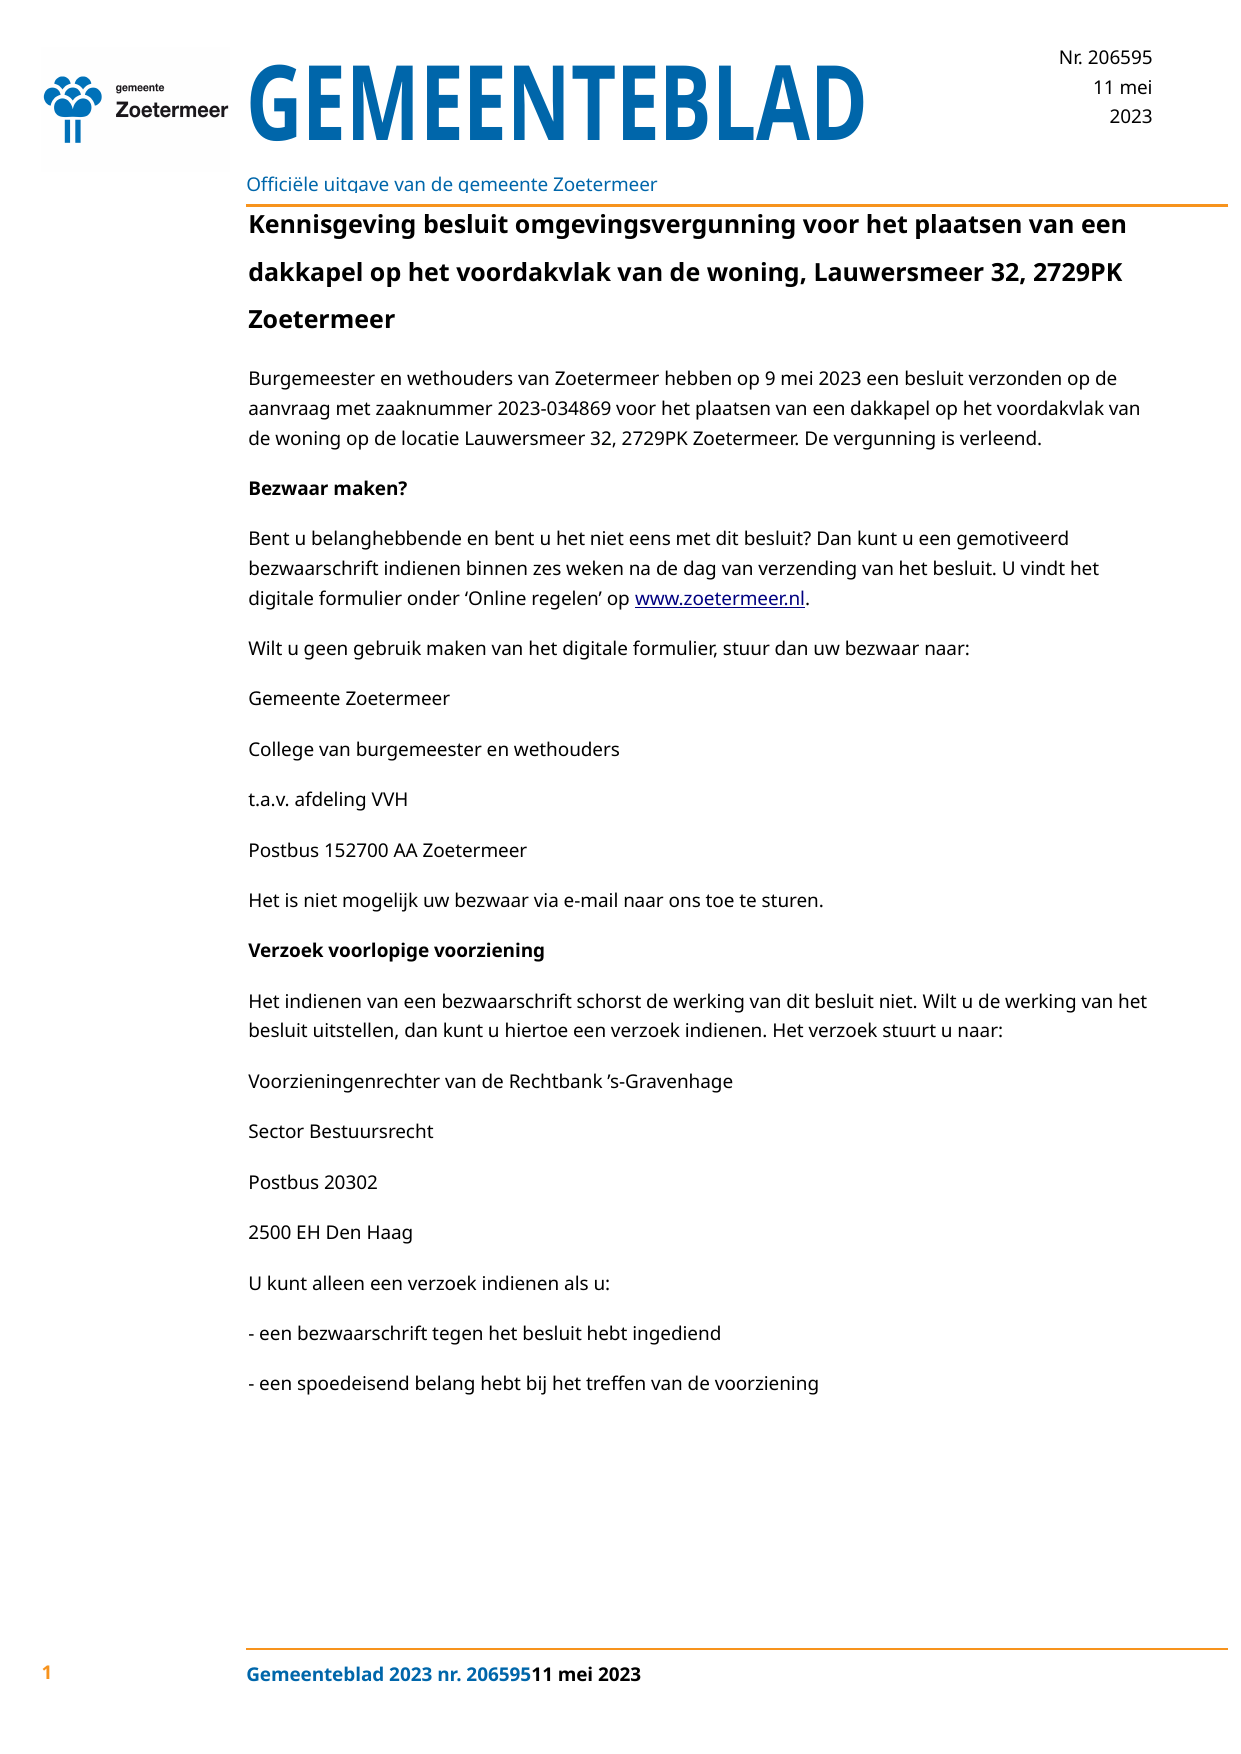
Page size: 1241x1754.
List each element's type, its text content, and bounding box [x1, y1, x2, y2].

picture [41, 47, 231, 172]
text Bent u belanghebbende en bent u het niet eens met dit besluit? Dan kunt u een gemotiveerd bezwaarschrift indienen binnen zes weken na de dag van verzending van het besluit. U vindt het digitale formulier onder ‘Online regelen’ op www.zoetermeer.nl. [248, 526, 1152, 610]
text Bezwaar maken? [248, 475, 1152, 501]
text Het is niet mogelijk uw bezwaar via e-mail naar ons toe te sturen. [248, 887, 1152, 913]
text - een bezwaarschrift tegen het besluit hebt ingediend [248, 1320, 1152, 1346]
text Postbus 152700 AA Zoetermeer [248, 837, 1152, 862]
text Wilt u geen gebruik maken van het digitale formulier, stuur dan uw bezwaar naar: [248, 635, 1152, 661]
text Het indienen van een bezwaarschrift schorst de werking van dit besluit niet. Wilt u de werking van het besluit uitstellen, dan kunt u hiertoe een verzoek indienen. Het verzoek stuurt u naar: [248, 988, 1152, 1043]
text 2500 EH Den Haag [248, 1219, 1152, 1245]
text Voorzieningenrechter van de Rechtbank ’s-Gravenhage [248, 1068, 1152, 1094]
text Kennisgeving besluit omgevingsvergunning voor het plaatsen van een dakkapel op het voordakvlak van de woning, Lauwersmeer 32, 2729PK Zoetermeer [248, 207, 1152, 336]
text Gemeente Zoetermeer [248, 686, 1152, 711]
text Burgemeester en wethouders van Zoetermeer hebben op 9 mei 2023 een besluit verzonden op de aanvraag met zaaknummer 2023-034869 voor het plaatsen van een dakkapel op het voordakvlak van de woning op de locatie Lauwersmeer 32, 2729PK Zoetermeer. De vergunning is verleend. [248, 366, 1152, 450]
text - een spoedeisend belang hebt bij het treffen van de voorziening [248, 1371, 1152, 1396]
text t.a.v. afdeling VVH [248, 786, 1152, 812]
text College van burgemeester en wethouders [248, 736, 1152, 762]
text Sector Bestuursrecht [248, 1118, 1152, 1144]
text U kunt alleen een verzoek indienen als u: [248, 1270, 1152, 1295]
text Verzoek voorlopige voorziening [248, 938, 1152, 963]
text Postbus 20302 [248, 1169, 1152, 1194]
